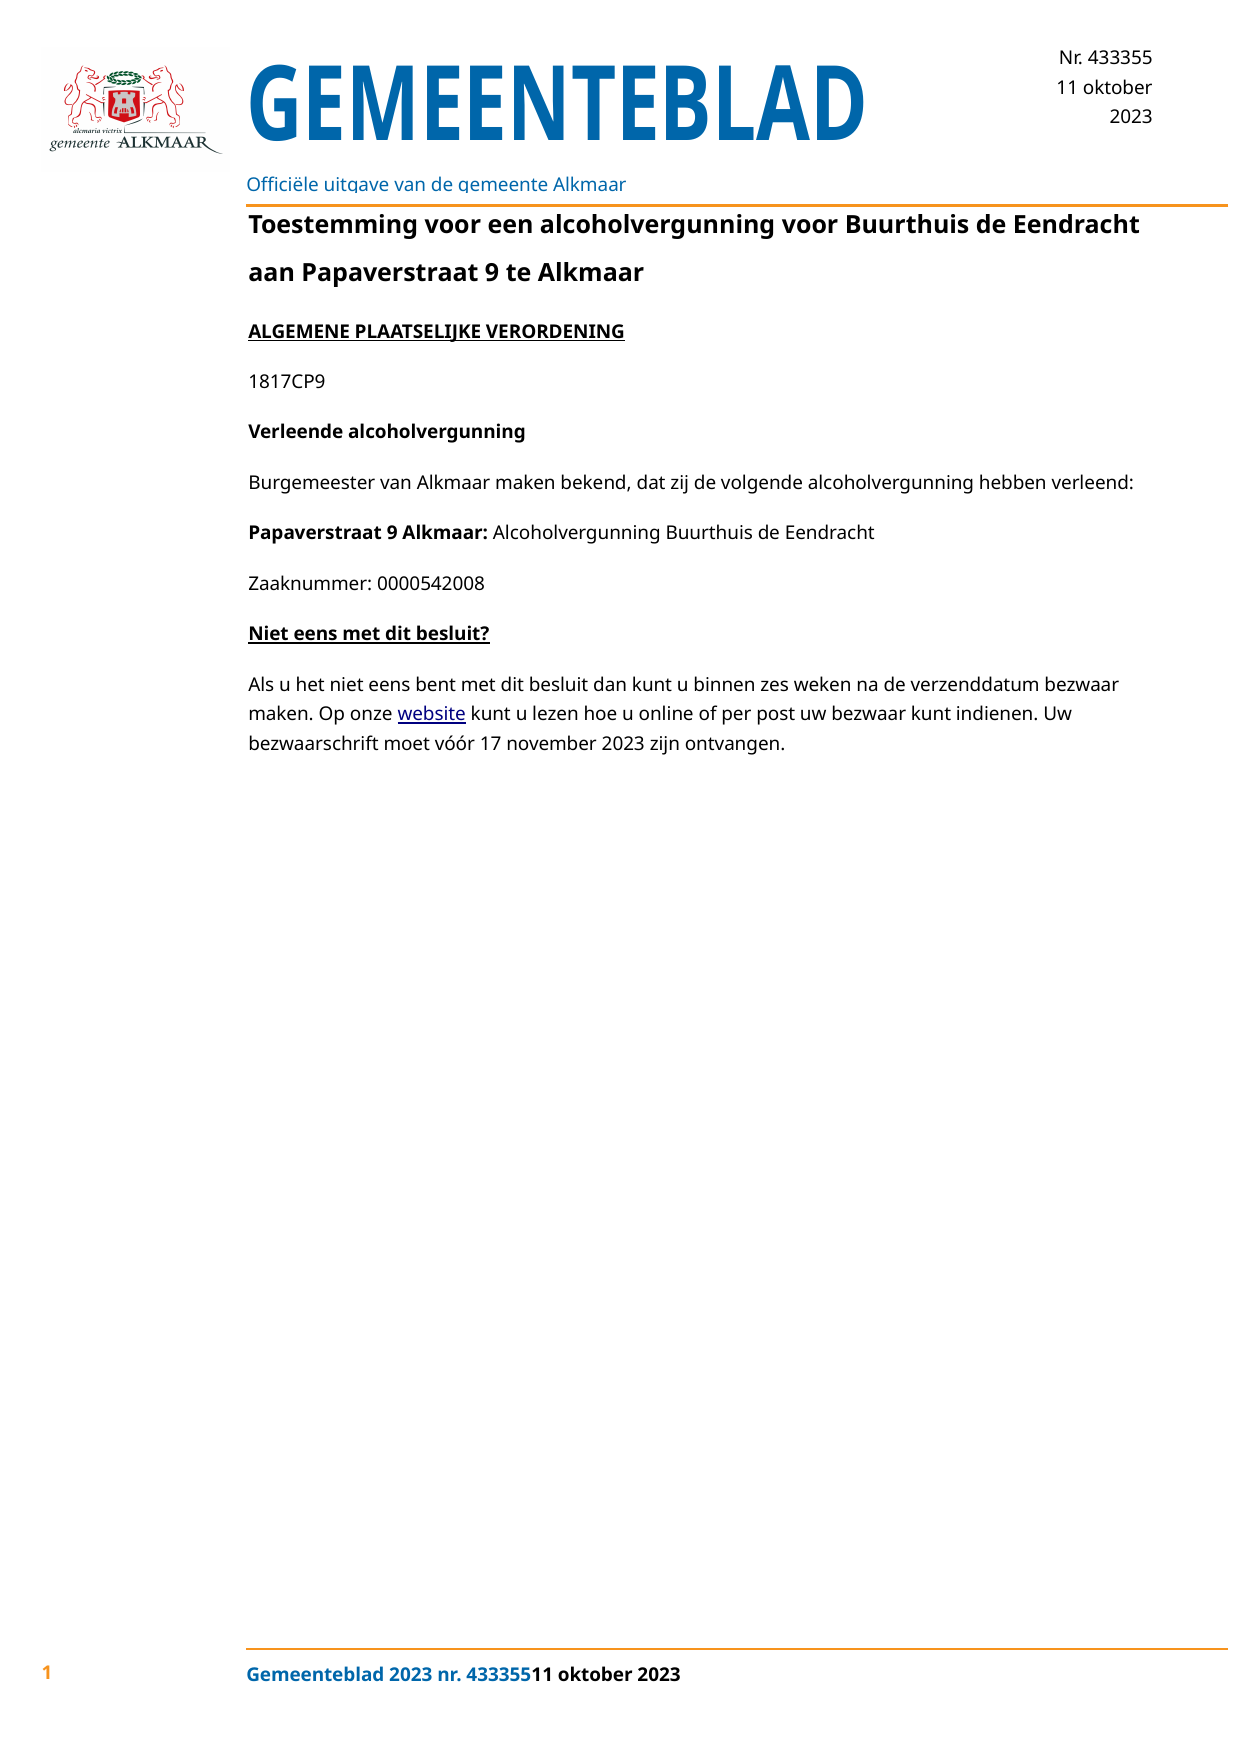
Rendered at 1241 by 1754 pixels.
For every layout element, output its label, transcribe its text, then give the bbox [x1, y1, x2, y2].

text Verleende alcoholvergunning [248, 419, 1152, 444]
text Zaaknummer: 0000542008 [248, 570, 1152, 596]
text ALGEMENE PLAATSELIJKE VERORDENING [248, 318, 1152, 344]
text Als u het niet eens bent met dit besluit dan kunt u binnen zes weken na de verzenddatum bezwaar maken. Op onze website kunt u lezen hoe u online of per post uw bezwaar kunt indienen. Uw bezwaarschrift moet vóór 17 november 2023 zijn ontvangen. [248, 671, 1152, 756]
picture [41, 47, 231, 172]
text Papaverstraat 9 Alkmaar: Alcoholvergunning Buurthuis de Eendracht [248, 519, 1152, 545]
text Niet eens met dit besluit? [248, 620, 1152, 646]
text 1817CP9 [248, 368, 1152, 394]
text Toestemming voor een alcoholvergunning voor Buurthuis de Eendracht aan Papaverstraat 9 te Alkmaar [248, 207, 1152, 288]
text Burgemeester van Alkmaar maken bekend, dat zij de volgende alcoholvergunning hebben verleend: [248, 469, 1152, 495]
